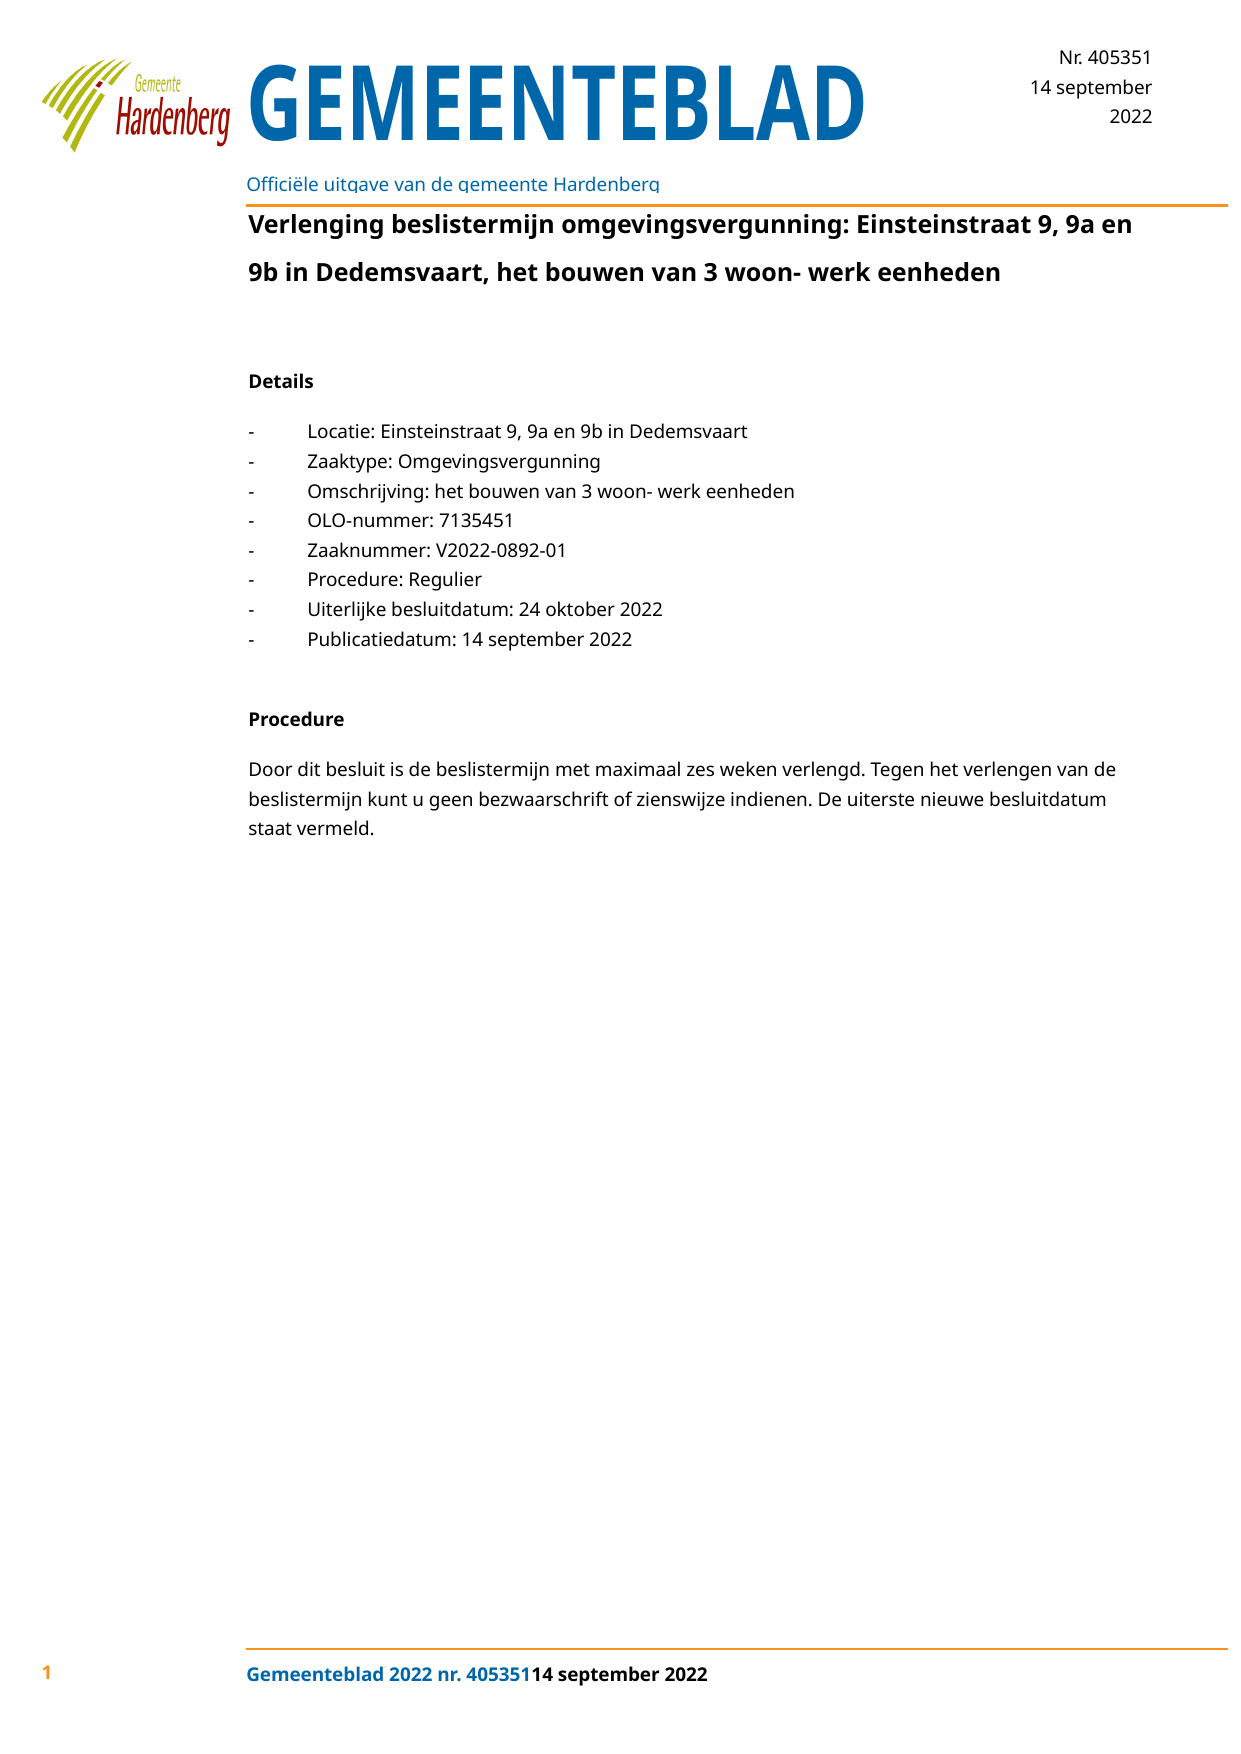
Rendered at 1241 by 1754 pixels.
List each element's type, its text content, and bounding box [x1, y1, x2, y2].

list Omschrijving: het bouwen van 3 woon- werk eenheden [248, 478, 1152, 504]
list OLO-nummer: 7135451 [248, 507, 1152, 533]
list Uiterlijke besluitdatum: 24 oktober 2022 [248, 596, 1152, 622]
text Details [248, 368, 1152, 394]
list Procedure: Regulier [248, 567, 1152, 592]
list Zaaknummer: V2022-0892-01 [248, 537, 1152, 563]
picture [41, 47, 231, 172]
list Zaaktype: Omgevingsvergunning [248, 448, 1152, 474]
text Procedure [248, 706, 1152, 732]
list Locatie: Einsteinstraat 9, 9a en 9b in Dedemsvaart [248, 419, 1152, 444]
list Publicatiedatum: 14 september 2022 [248, 626, 1152, 652]
text Verlenging beslistermijn omgevingsvergunning: Einsteinstraat 9, 9a en 9b in Dedemsvaart, het bouwen van 3 woon- werk eenheden [248, 207, 1152, 288]
text Door dit besluit is de beslistermijn met maximaal zes weken verlengd. Tegen het verlengen van de beslistermijn kunt u geen bezwaarschrift of zienswijze indienen. De uiterste nieuwe besluitdatum staat vermeld. [248, 756, 1152, 841]
